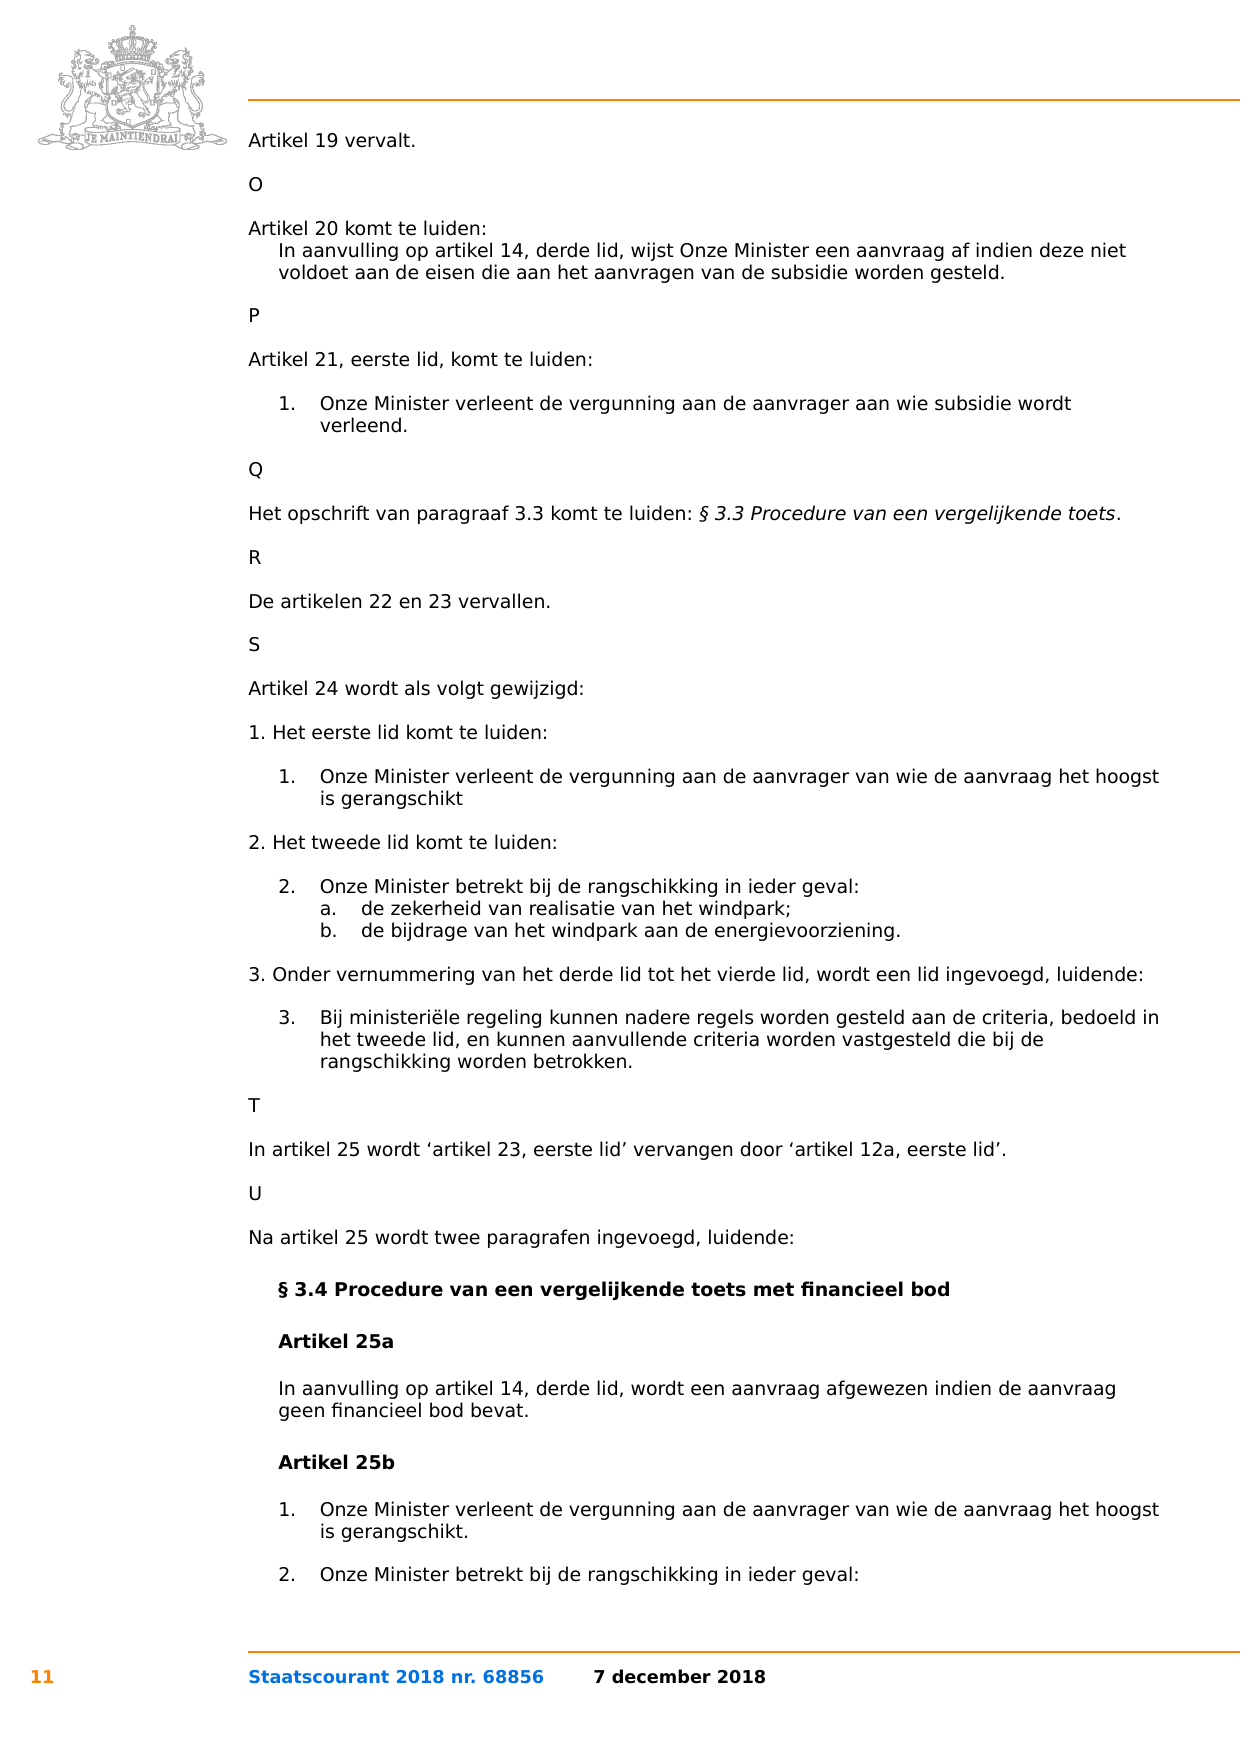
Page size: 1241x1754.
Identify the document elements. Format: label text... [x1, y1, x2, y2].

text P [248, 305, 1163, 327]
text Na artikel 25 wordt twee paragrafen ingevoegd, luidende: [248, 1227, 1163, 1249]
text Artikel 21, eerste lid, komt te luiden: [248, 349, 1163, 371]
text R [248, 547, 1163, 569]
text De artikelen 22 en 23 vervallen. [248, 591, 1163, 612]
text T [248, 1095, 1163, 1117]
text 1. Onze Minister verleent de vergunning aan de aanvrager van wie de aanvraag het hoogst is gerangschikt [278, 766, 1163, 810]
text Q [248, 459, 1163, 481]
text a. de zekerheid van realisatie van het windpark; [319, 898, 1163, 919]
text In artikel 25 wordt ‘artikel 23, eerste lid’ vervangen door ‘artikel 12a, eerste lid’. [248, 1139, 1163, 1161]
text 1. Het eerste lid komt te luiden: [248, 722, 1163, 744]
subtitle § 3.4 Procedure van een vergelijkende toets met financieel bod [278, 1279, 1163, 1301]
subtitle Artikel 25a [278, 1331, 1163, 1353]
text In aanvulling op artikel 14, derde lid, wijst Onze Minister een aanvraag af indien deze niet voldoet aan de eisen die aan het aanvragen van de subsidie worden gesteld. [278, 239, 1163, 283]
text 3. Onder vernummering van het derde lid tot het vierde lid, wordt een lid ingevoegd, luidende: [248, 963, 1163, 985]
text 1. Onze Minister verleent de vergunning aan de aanvrager aan wie subsidie wordt verleend. [278, 393, 1163, 437]
picture [38, 25, 227, 150]
text 2. Het tweede lid komt te luiden: [248, 832, 1163, 854]
text Het opschrift van paragraaf 3.3 komt te luiden: § 3.3 Procedure van een vergelijkende toets. [248, 503, 1163, 525]
text In aanvulling op artikel 14, derde lid, wordt een aanvraag afgewezen indien de aanvraag geen financieel bod bevat. [278, 1378, 1163, 1422]
text S [248, 634, 1163, 656]
text Artikel 20 komt te luiden: [248, 218, 1163, 239]
text 1. Onze Minister verleent de vergunning aan de aanvrager van wie de aanvraag het hoogst is gerangschikt. [278, 1498, 1163, 1542]
subtitle Artikel 25b [278, 1452, 1163, 1473]
text Artikel 19 vervalt. [248, 130, 1163, 152]
text U [248, 1183, 1163, 1205]
text b. de bijdrage van het windpark aan de energievoorziening. [319, 919, 1163, 942]
text Artikel 24 wordt als volgt gewijzigd: [248, 678, 1163, 700]
text 3. Bij ministeriële regeling kunnen nadere regels worden gesteld aan de criteria, bedoeld in het tweede lid, en kunnen aanvullende criteria worden vastgesteld die bij de rangschikking worden betrokken. [278, 1007, 1163, 1073]
text O [248, 174, 1163, 196]
text 2. Onze Minister betrekt bij de rangschikking in ieder geval: [278, 876, 1163, 898]
text 2. Onze Minister betrekt bij de rangschikking in ieder geval: [278, 1564, 1163, 1586]
